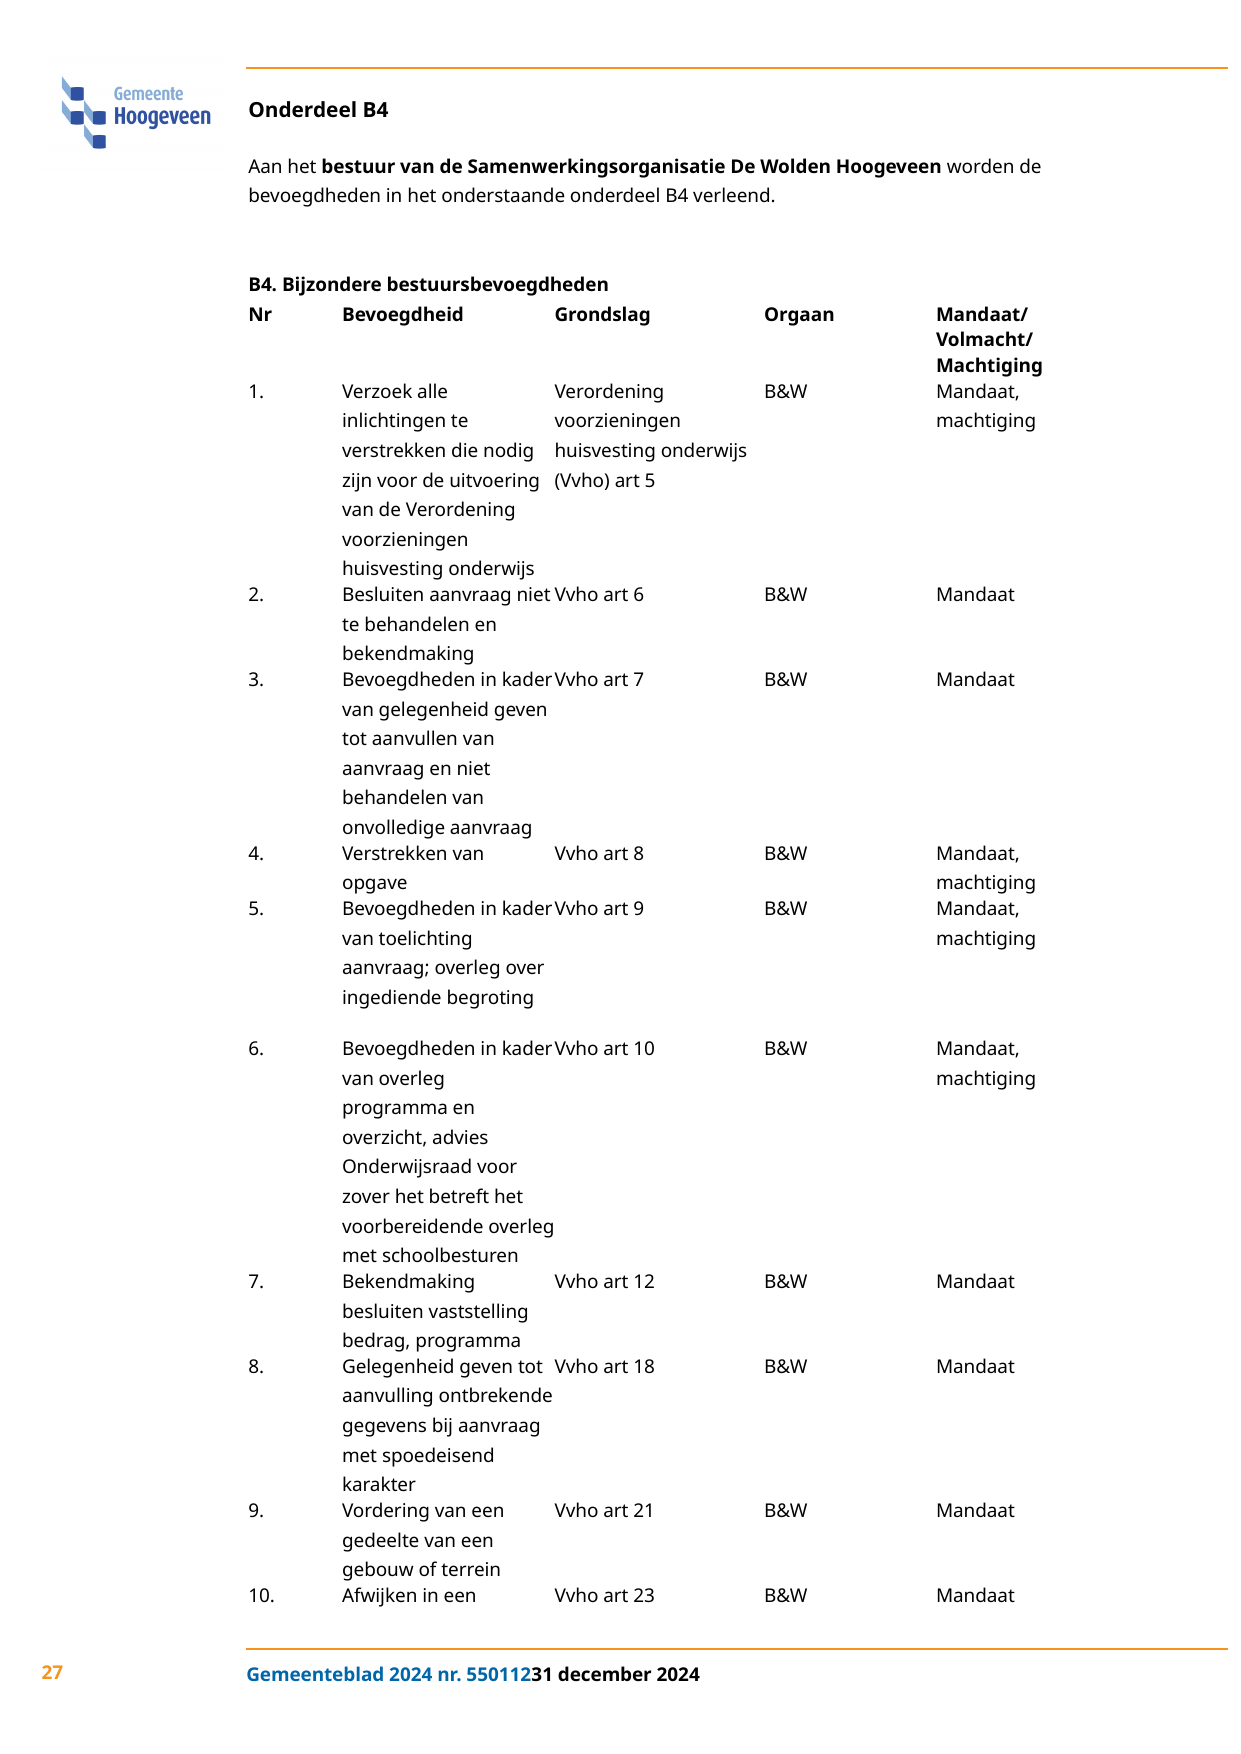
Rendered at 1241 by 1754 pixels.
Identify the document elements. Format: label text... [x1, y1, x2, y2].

text B4. Bijzondere bestuursbevoegdheden [248, 271, 1152, 297]
table_cell Mandaat [936, 1353, 1080, 1497]
table_cell [764, 1010, 936, 1035]
table_cell Mandaat [936, 1268, 1080, 1353]
table_header Mandaat/ [936, 301, 1080, 327]
table_cell [342, 353, 554, 378]
table_cell [248, 353, 342, 378]
table_cell Bekendmaking besluiten vaststelling bedrag, programma [342, 1268, 554, 1353]
table_cell Vvho art 9 [554, 895, 764, 1010]
table_cell Mandaat [936, 1497, 1080, 1582]
table_cell Mandaat [936, 581, 1080, 666]
table_cell [248, 1010, 342, 1035]
table_cell B&W [764, 895, 936, 1010]
table_cell 1. [248, 378, 342, 581]
table_cell 4. [248, 840, 342, 895]
table_cell Vvho art 18 [554, 1353, 764, 1497]
table_cell Afwijken in een [342, 1582, 554, 1608]
table_cell Vordering van een gedeelte van een gebouw of terrein [342, 1497, 554, 1582]
table_cell B&W [764, 1497, 936, 1582]
table_cell B&W [764, 1353, 936, 1497]
table_cell Mandaat [936, 1582, 1080, 1608]
table_cell B&W [764, 1582, 936, 1608]
table_cell Vvho art 7 [554, 666, 764, 840]
table_cell Bevoegdheden in kader van gelegenheid geven tot aanvullen van aanvraag en niet behandelen van onvolledige aanvraag [342, 666, 554, 840]
table_cell Bevoegdheden in kader van overleg programma en overzicht, advies Onderwijsraad voor zover het betreft het voorbereidende overleg met schoolbesturen [342, 1035, 554, 1268]
table_cell 5. [248, 895, 342, 1010]
table_cell [342, 327, 554, 352]
table_cell Mandaat, machtiging [936, 1035, 1080, 1268]
table_cell Bevoegdheden in kader van toelichting aanvraag; overleg over ingediende begroting [342, 895, 554, 1010]
table_cell [554, 1010, 764, 1035]
table_cell [764, 327, 936, 352]
table_cell 8. [248, 1353, 342, 1497]
table_cell 9. [248, 1497, 342, 1582]
table_cell Volmacht/ [936, 327, 1080, 352]
table_cell 3. [248, 666, 342, 840]
table_cell B&W [764, 378, 936, 581]
table_cell [248, 327, 342, 352]
table_header Bevoegdheid [342, 301, 554, 327]
table_cell 6. [248, 1035, 342, 1268]
table_cell Verordening voorzieningen huisvesting onderwijs (Vvho) art 5 [554, 378, 764, 581]
text Aan het bestuur van de Samenwerkingsorganisatie De Wolden Hoogeveen worden de bevoegdheden in het onderstaande onderdeel B4 verleend. [248, 153, 1152, 208]
table_cell [342, 1010, 554, 1035]
table_cell 7. [248, 1268, 342, 1353]
table_cell Mandaat [936, 666, 1080, 840]
table_cell B&W [764, 1035, 936, 1268]
table_cell 2. [248, 581, 342, 666]
table_cell Verzoek alle inlichtingen te verstrekken die nodig zijn voor de uitvoering van de Verordening voorzieningen huisvesting onderwijs [342, 378, 554, 581]
table_cell Vvho art 21 [554, 1497, 764, 1582]
table_cell Vvho art 8 [554, 840, 764, 895]
text Onderdeel B4 [248, 95, 1152, 123]
table_header Nr [248, 301, 342, 327]
picture [41, 47, 231, 172]
table_header Grondslag [554, 301, 764, 327]
table_cell [764, 353, 936, 378]
table_cell B&W [764, 840, 936, 895]
table_cell Gelegenheid geven tot aanvulling ontbrekende gegevens bij aanvraag met spoedeisend karakter [342, 1353, 554, 1497]
table_cell [936, 1010, 1080, 1035]
table_cell Vvho art 10 [554, 1035, 764, 1268]
table_cell Mandaat, machtiging [936, 895, 1080, 1010]
table_cell Vvho art 12 [554, 1268, 764, 1353]
table_cell Besluiten aanvraag niet te behandelen en bekendmaking [342, 581, 554, 666]
table_cell 10. [248, 1582, 342, 1608]
table_cell B&W [764, 666, 936, 840]
table_cell B&W [764, 1268, 936, 1353]
table_cell Vvho art 6 [554, 581, 764, 666]
table_cell [554, 327, 764, 352]
table_cell Verstrekken van opgave [342, 840, 554, 895]
table_cell B&W [764, 581, 936, 666]
table_cell Machtiging [936, 353, 1080, 378]
table_cell [554, 353, 764, 378]
table_cell Mandaat, machtiging [936, 378, 1080, 581]
table_cell Vvho art 23 [554, 1582, 764, 1608]
table_header Orgaan [764, 301, 936, 327]
table_cell Mandaat, machtiging [936, 840, 1080, 895]
